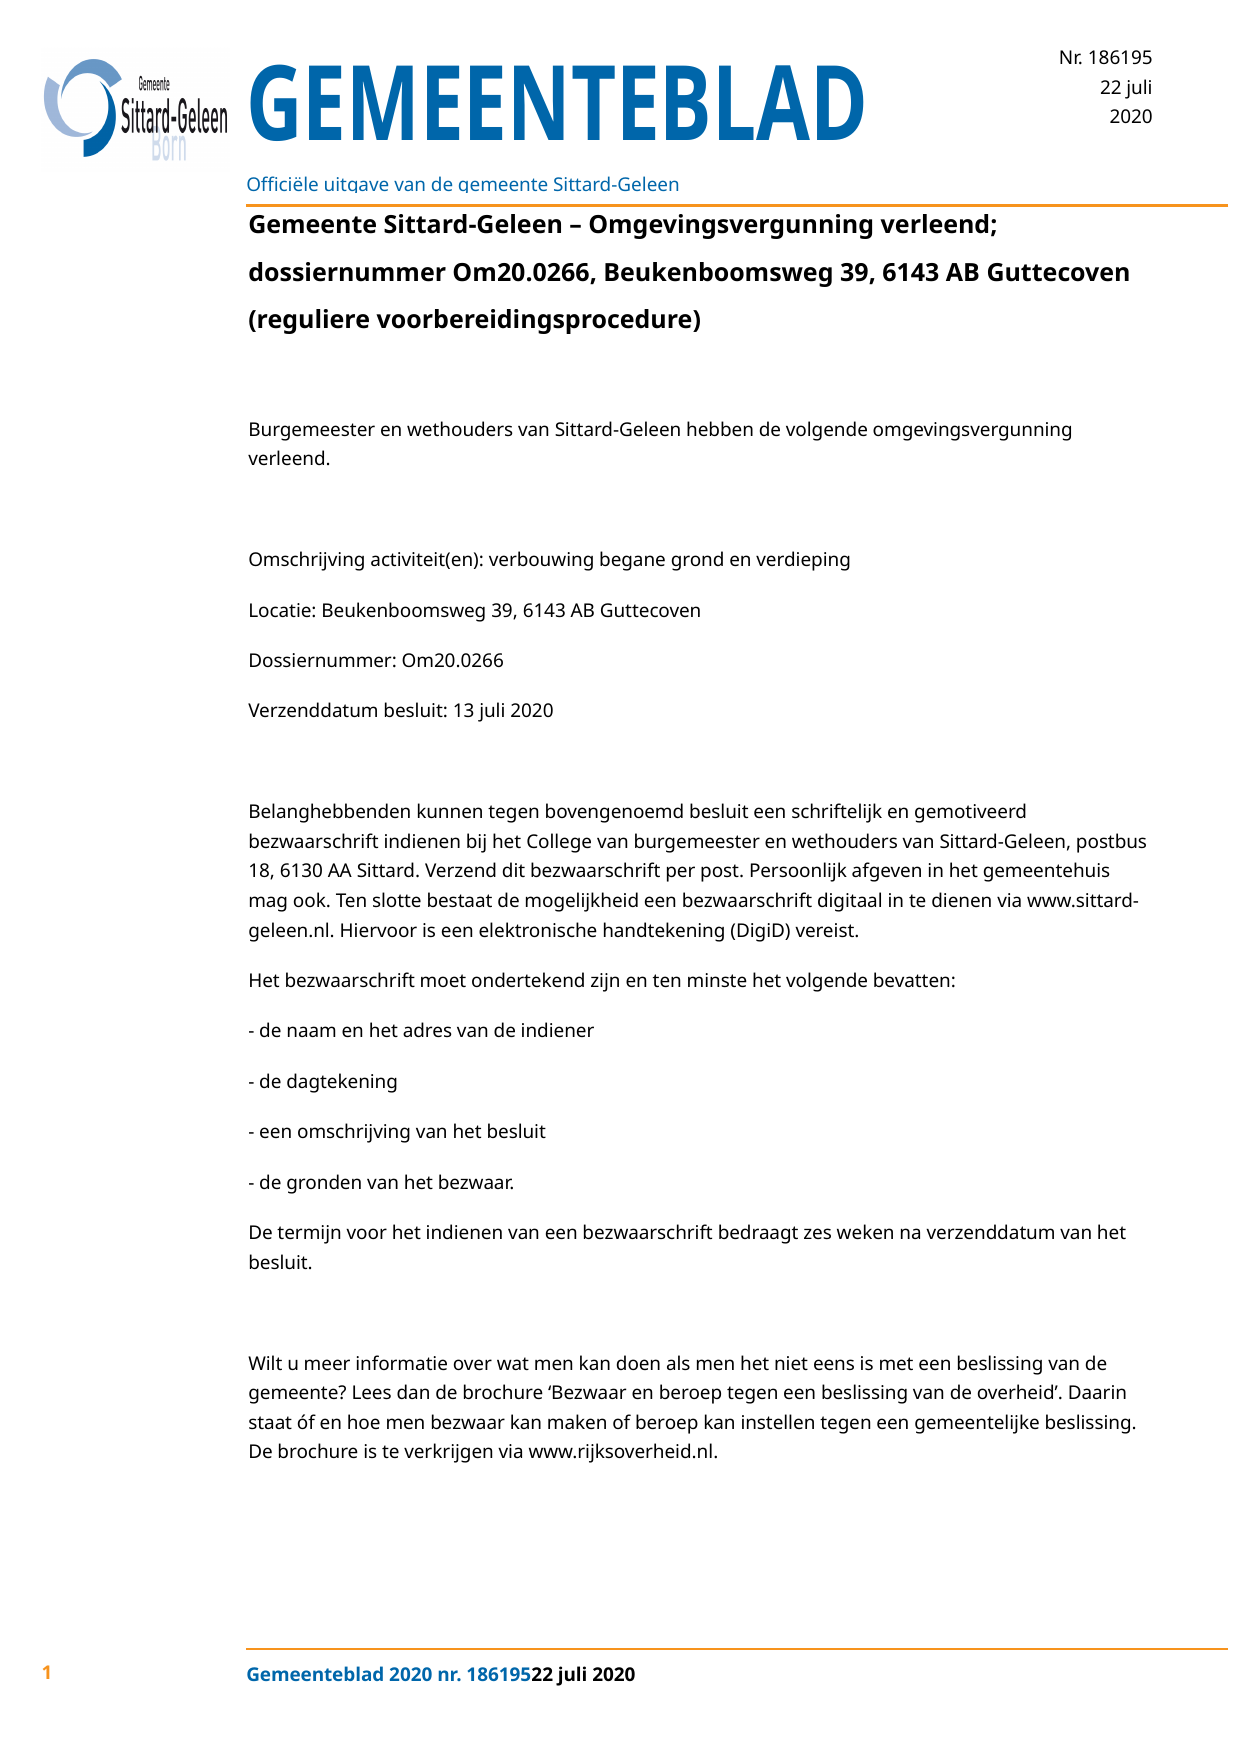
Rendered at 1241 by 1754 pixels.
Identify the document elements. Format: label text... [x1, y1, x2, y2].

text Belanghebbenden kunnen tegen bovengenoemd besluit een schriftelijk en gemotiveerd bezwaarschrift indienen bij het College van burgemeester en wethouders van Sittard-Geleen, postbus 18, 6130 AA Sittard. Verzend dit bezwaarschrift per post. Persoonlijk afgeven in het gemeentehuis mag ook. Ten slotte bestaat de mogelijkheid een bezwaarschrift digitaal in te dienen via www.sittard-geleen.nl. Hiervoor is een elektronische handtekening (DigiD) vereist. [248, 798, 1152, 942]
text - de dagtekening [248, 1068, 1152, 1094]
text Burgemeester en wethouders van Sittard-Geleen hebben de volgende omgevingsvergunning verleend. [248, 416, 1152, 471]
text - de naam en het adres van de indiener [248, 1018, 1152, 1043]
text - de gronden van het bezwaar. [248, 1169, 1152, 1194]
text Omschrijving activiteit(en): verbouwing begane grond en verdieping [248, 546, 1152, 572]
text - een omschrijving van het besluit [248, 1118, 1152, 1144]
text Locatie: Beukenboomsweg 39, 6143 AB Guttecoven [248, 597, 1152, 622]
text Het bezwaarschrift moet ondertekend zijn en ten minste het volgende bevatten: [248, 967, 1152, 993]
text Gemeente Sittard-Geleen – Omgevingsvergunning verleend; dossiernummer Om20.0266, Beukenboomsweg 39, 6143 AB Guttecoven (reguliere voorbereidingsprocedure) [248, 207, 1152, 336]
picture [41, 47, 231, 172]
text Verzenddatum besluit: 13 juli 2020 [248, 698, 1152, 723]
text Wilt u meer informatie over wat men kan doen als men het niet eens is met een beslissing van de gemeente? Lees dan de brochure ‘Bezwaar en beroep tegen een beslissing van de overheid’. Daarin staat óf en hoe men bezwaar kan maken of beroep kan instellen tegen een gemeentelijke beslissing. De brochure is te verkrijgen via www.rijksoverheid.nl. [248, 1350, 1152, 1464]
text Dossiernummer: Om20.0266 [248, 647, 1152, 673]
text De termijn voor het indienen van een bezwaarschrift bedraagt zes weken na verzenddatum van het besluit. [248, 1219, 1152, 1274]
